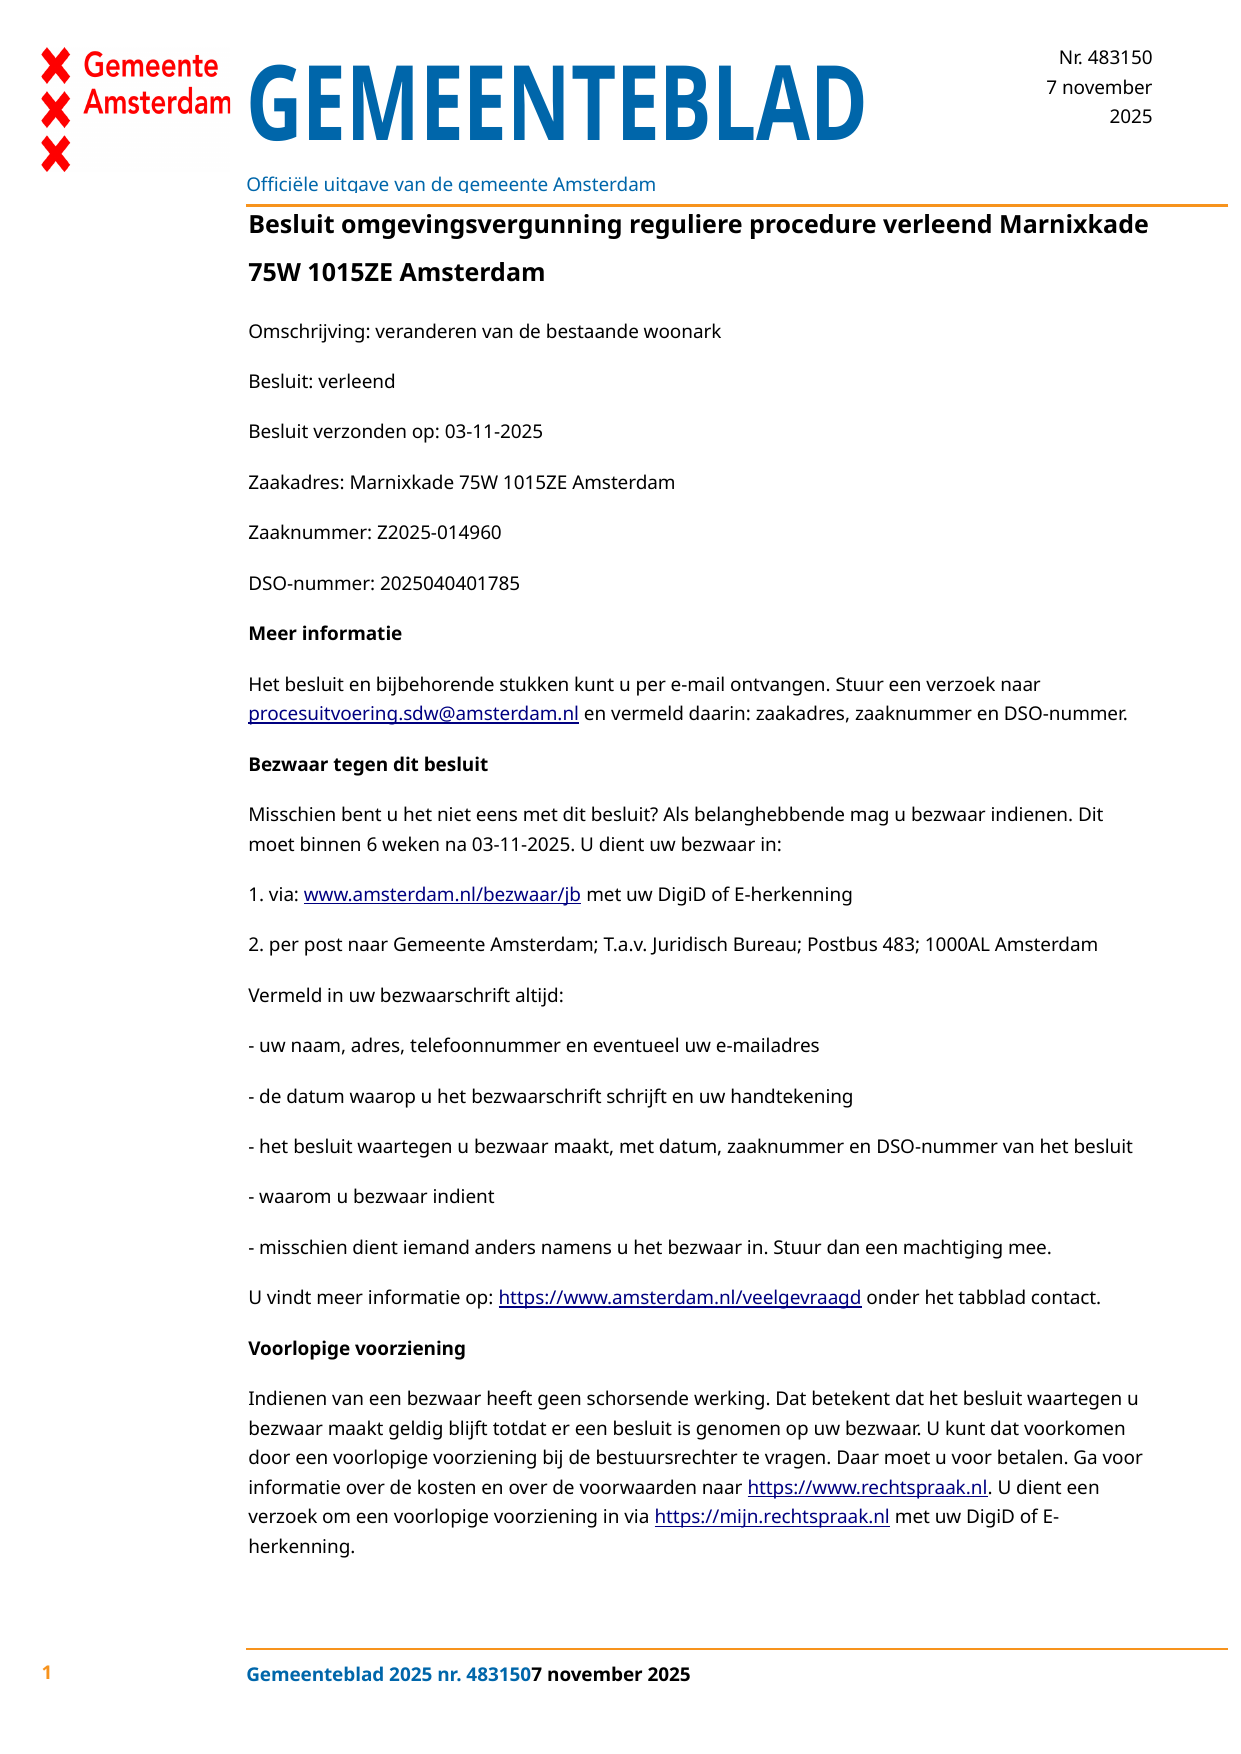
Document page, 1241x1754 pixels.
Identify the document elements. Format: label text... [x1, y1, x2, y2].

text Zaakadres: Marnixkade 75W 1015ZE Amsterdam [248, 469, 1152, 495]
text Omschrijving: veranderen van de bestaande woonark [248, 318, 1152, 344]
text Zaaknummer: Z2025-014960 [248, 519, 1152, 545]
text - misschien dient iemand anders namens u het bezwaar in. Stuur dan een machtiging mee. [248, 1234, 1152, 1260]
text U vindt meer informatie op: https://www.amsterdam.nl/veelgevraagd onder het tabblad contact. [248, 1284, 1152, 1310]
text Besluit verzonden op: 03-11-2025 [248, 419, 1152, 444]
text Meer informatie [248, 620, 1152, 646]
text Indienen van een bezwaar heeft geen schorsende werking. Dat betekent dat het besluit waartegen u bezwaar maakt geldig blijft totdat er een besluit is genomen op uw bezwaar. U kunt dat voorkomen door een voorlopige voorziening bij de bestuursrechter te vragen. Daar moet u voor betalen. Ga voor informatie over de kosten en over de voorwaarden naar https://www.rechtspraak.nl. U dient een verzoek om een voorlopige voorziening in via https://mijn.rechtspraak.nl met uw DigiD of E-herkenning. [248, 1385, 1152, 1559]
text Het besluit en bijbehorende stukken kunt u per e-mail ontvangen. Stuur een verzoek naar procesuitvoering.sdw@amsterdam.nl en vermeld daarin: zaakadres, zaaknummer en DSO-nummer. [248, 671, 1152, 726]
text Vermeld in uw bezwaarschrift altijd: [248, 982, 1152, 1008]
text DSO-nummer: 2025040401785 [248, 570, 1152, 596]
text 2. per post naar Gemeente Amsterdam; T.a.v. Juridisch Bureau; Postbus 483; 1000AL Amsterdam [248, 932, 1152, 957]
picture [41, 47, 231, 172]
text Besluit: verleend [248, 368, 1152, 394]
text - de datum waarop u het bezwaarschrift schrijft en uw handtekening [248, 1083, 1152, 1109]
text - waarom u bezwaar indient [248, 1184, 1152, 1209]
text 1. via: www.amsterdam.nl/bezwaar/jb met uw DigiD of E-herkenning [248, 881, 1152, 907]
text Voorlopige voorziening [248, 1335, 1152, 1361]
text Misschien bent u het niet eens met dit besluit? Als belanghebbende mag u bezwaar indienen. Dit moet binnen 6 weken na 03-11-2025. U dient uw bezwaar in: [248, 801, 1152, 857]
text - uw naam, adres, telefoonnummer en eventueel uw e-mailadres [248, 1032, 1152, 1058]
text Besluit omgevingsvergunning reguliere procedure verleend Marnixkade 75W 1015ZE Amsterdam [248, 207, 1152, 288]
text Bezwaar tegen dit besluit [248, 751, 1152, 777]
text - het besluit waartegen u bezwaar maakt, met datum, zaaknummer en DSO-nummer van het besluit [248, 1133, 1152, 1159]
